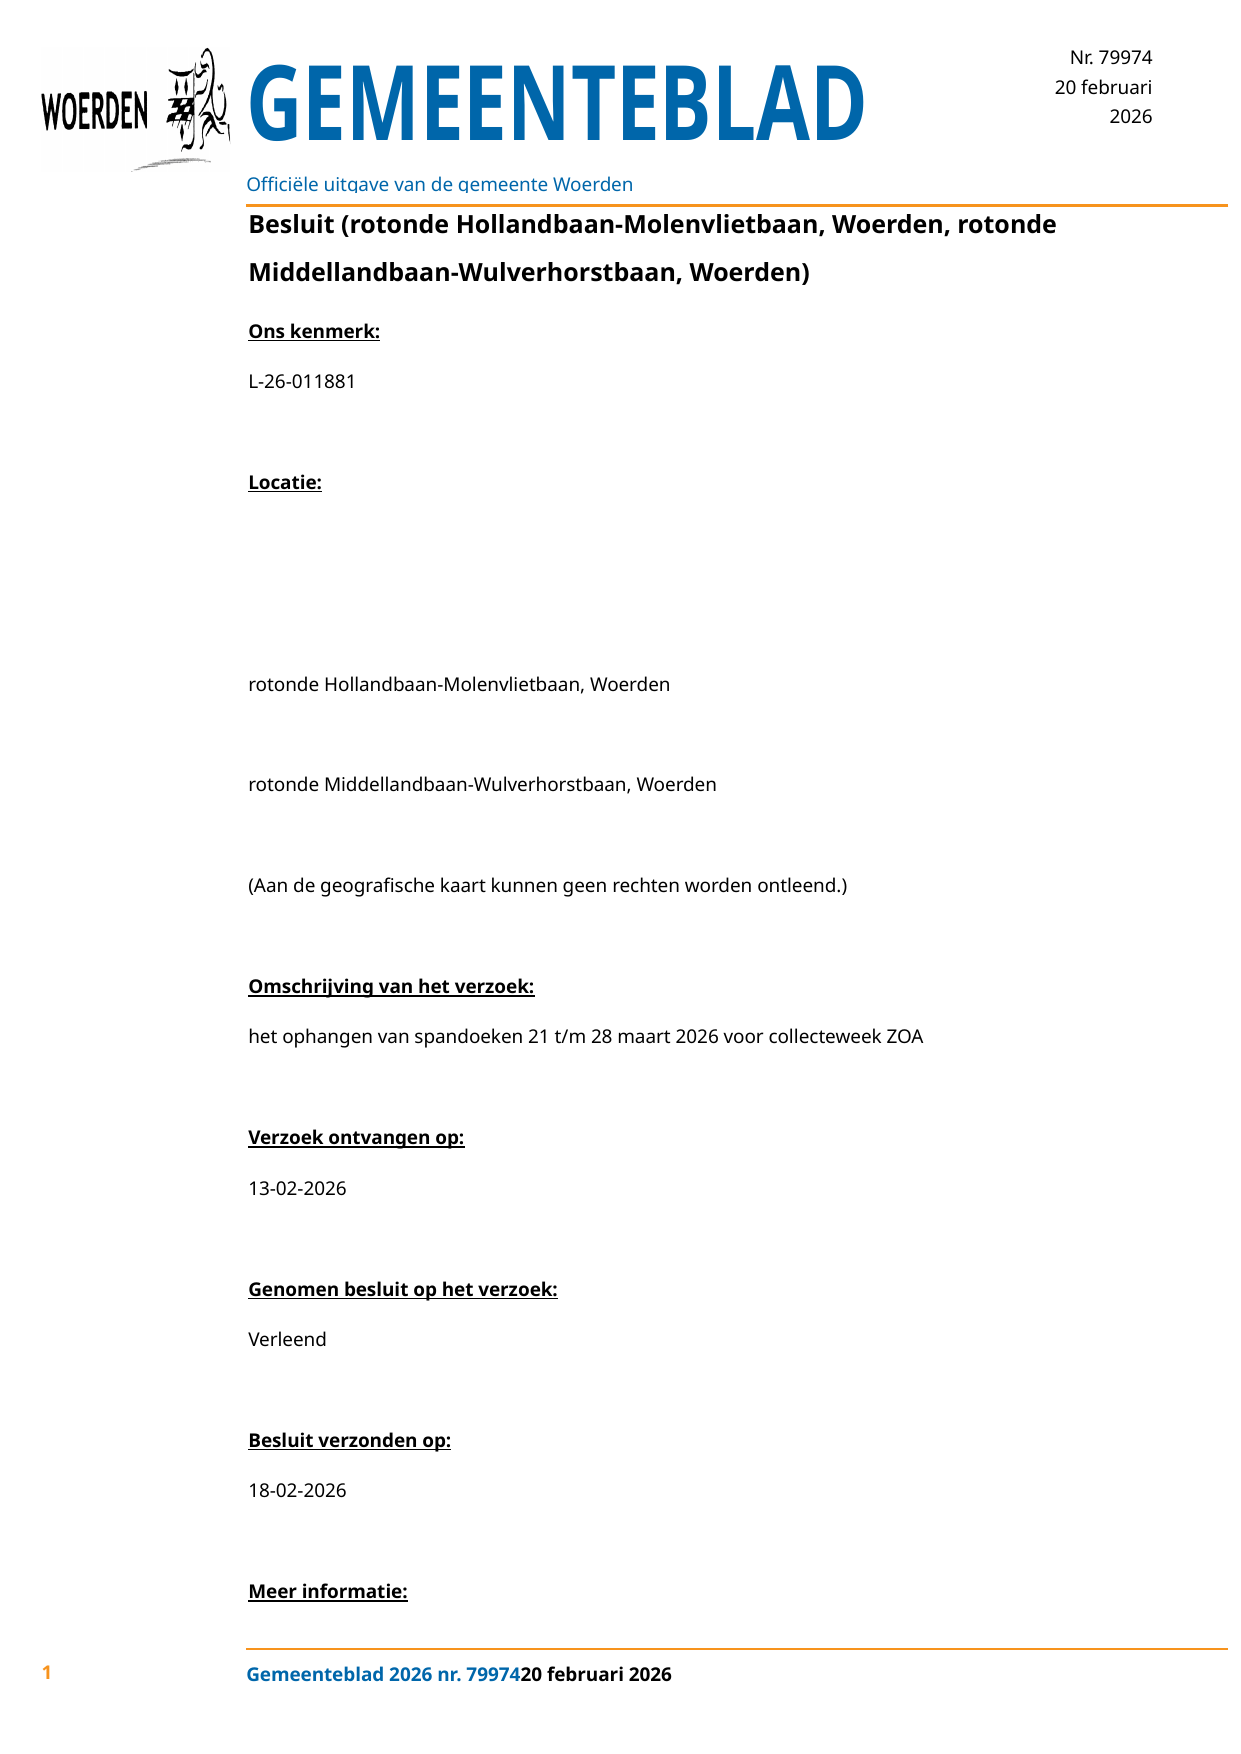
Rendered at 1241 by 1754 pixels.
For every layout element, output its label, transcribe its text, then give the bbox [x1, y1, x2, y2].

text Verzoek ontvangen op: [248, 1124, 1152, 1150]
text rotonde Hollandbaan-Molenvlietbaan, Woerden [248, 671, 1152, 697]
text L-26-011881 [248, 368, 1152, 394]
text Besluit verzonden op: [248, 1427, 1152, 1453]
picture [41, 47, 231, 172]
text het ophangen van spandoeken 21 t/m 28 maart 2026 voor collecteweek ZOA [248, 1024, 1152, 1049]
text Besluit (rotonde Hollandbaan-Molenvlietbaan, Woerden, rotonde Middellandbaan-Wulverhorstbaan, Woerden) [248, 207, 1152, 288]
text (Aan de geografische kaart kunnen geen rechten worden ontleend.) [248, 872, 1152, 898]
text Omschrijving van het verzoek: [248, 973, 1152, 999]
text 13-02-2026 [248, 1175, 1152, 1201]
text Verleend [248, 1326, 1152, 1352]
text 18-02-2026 [248, 1477, 1152, 1503]
text Ons kenmerk: [248, 318, 1152, 344]
text Locatie: [248, 469, 1152, 495]
text Genomen besluit op het verzoek: [248, 1276, 1152, 1302]
text rotonde Middellandbaan-Wulverhorstbaan, Woerden [248, 772, 1152, 797]
text Meer informatie: [248, 1578, 1152, 1604]
